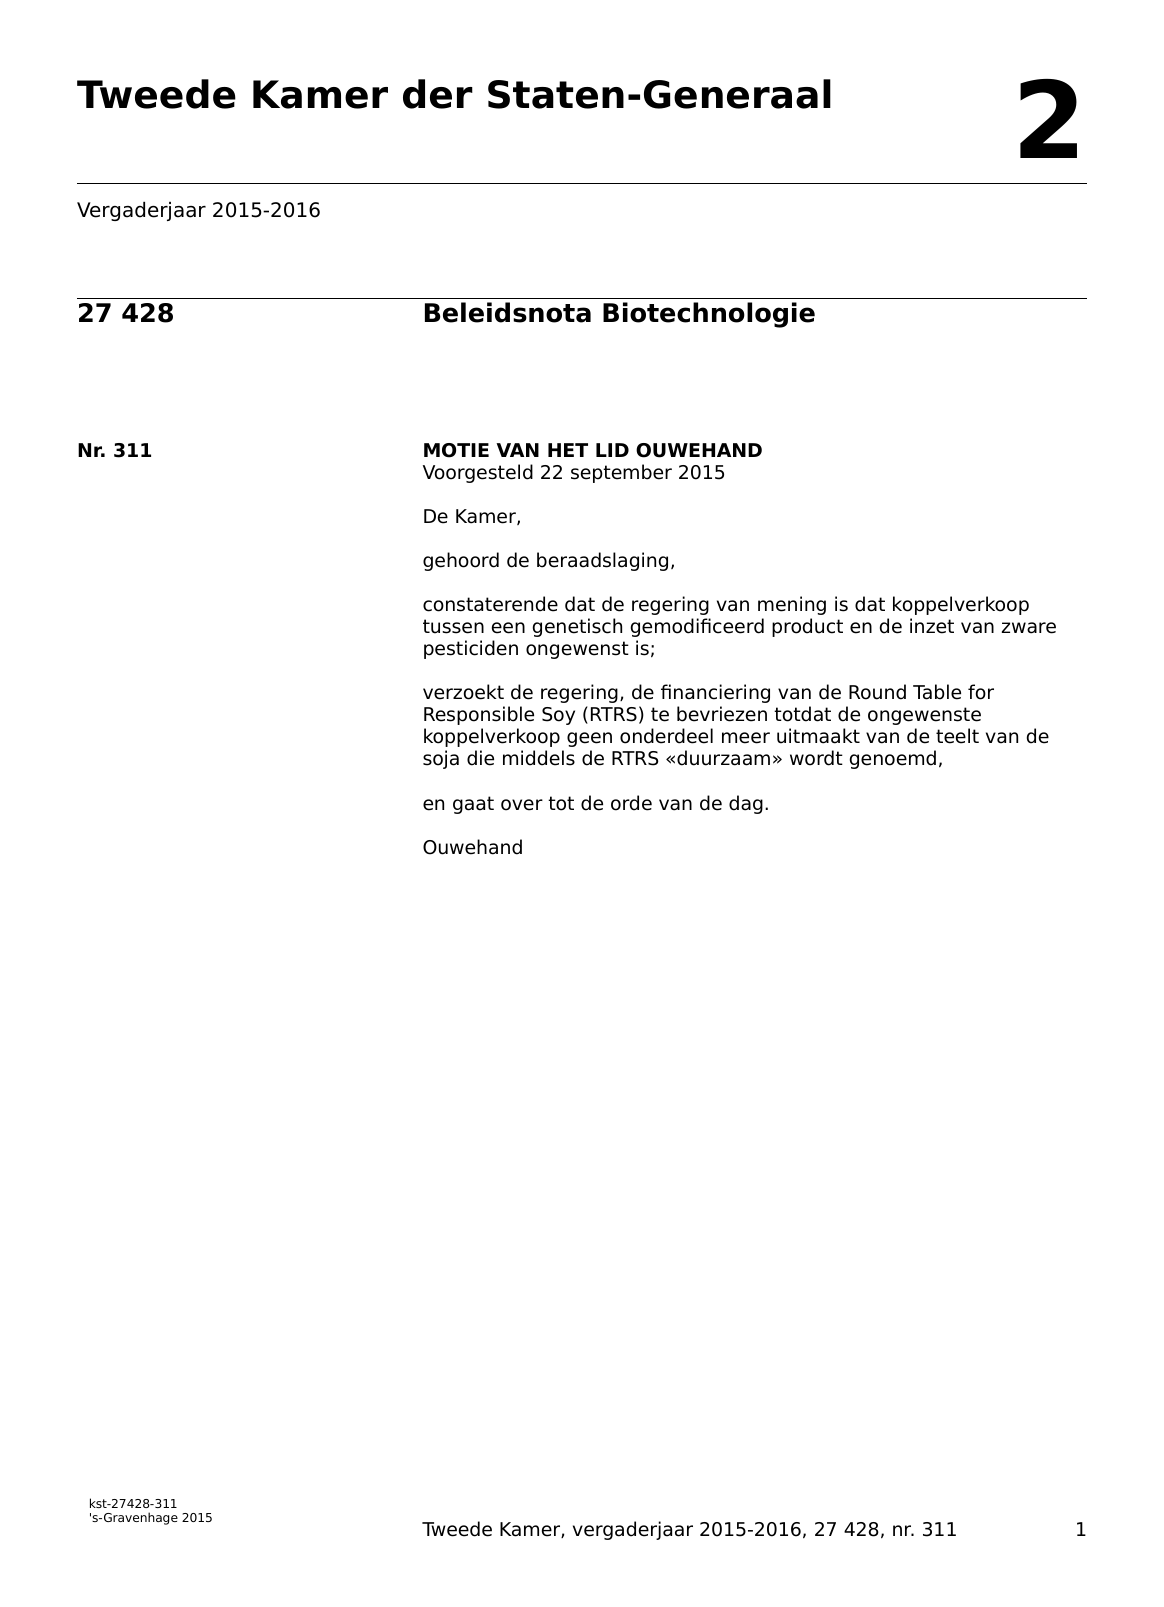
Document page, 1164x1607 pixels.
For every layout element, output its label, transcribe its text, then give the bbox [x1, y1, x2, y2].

text 's-Gravenhage 2015 [88, 1511, 323, 1525]
text kst-27428-311 [88, 1497, 323, 1511]
text verzoekt de regering, de financiering van de Round Table for Responsible Soy (RTRS) te bevriezen totdat de ongewenste koppelverkoop geen onderdeel meer uitmaakt van de teelt van de soja die middels de RTRS «duurzaam» wordt genoemd, [422, 682, 1087, 770]
text gehoord de beraadslaging, [422, 550, 1087, 572]
text Ouwehand [422, 837, 1087, 858]
subtitle Nr. 311 MOTIE VAN HET LID OUWEHAND [77, 440, 1087, 462]
table_header 2 [886, 59, 1087, 183]
subtitle 27 428 Beleidsnota Biotechnologie [77, 299, 1087, 329]
table_cell Vergaderjaar 2015-2016 [77, 184, 1087, 298]
text De Kamer, [422, 506, 1087, 528]
text constaterende dat de regering van mening is dat koppelverkoop tussen een genetisch gemodificeerd product en de inzet van zware pesticiden ongewenst is; [422, 594, 1087, 660]
text en gaat over tot de orde van de dag. [422, 792, 1087, 814]
table_header Tweede Kamer der Staten-Generaal [77, 59, 886, 183]
text Voorgesteld 22 september 2015 [422, 462, 1087, 484]
